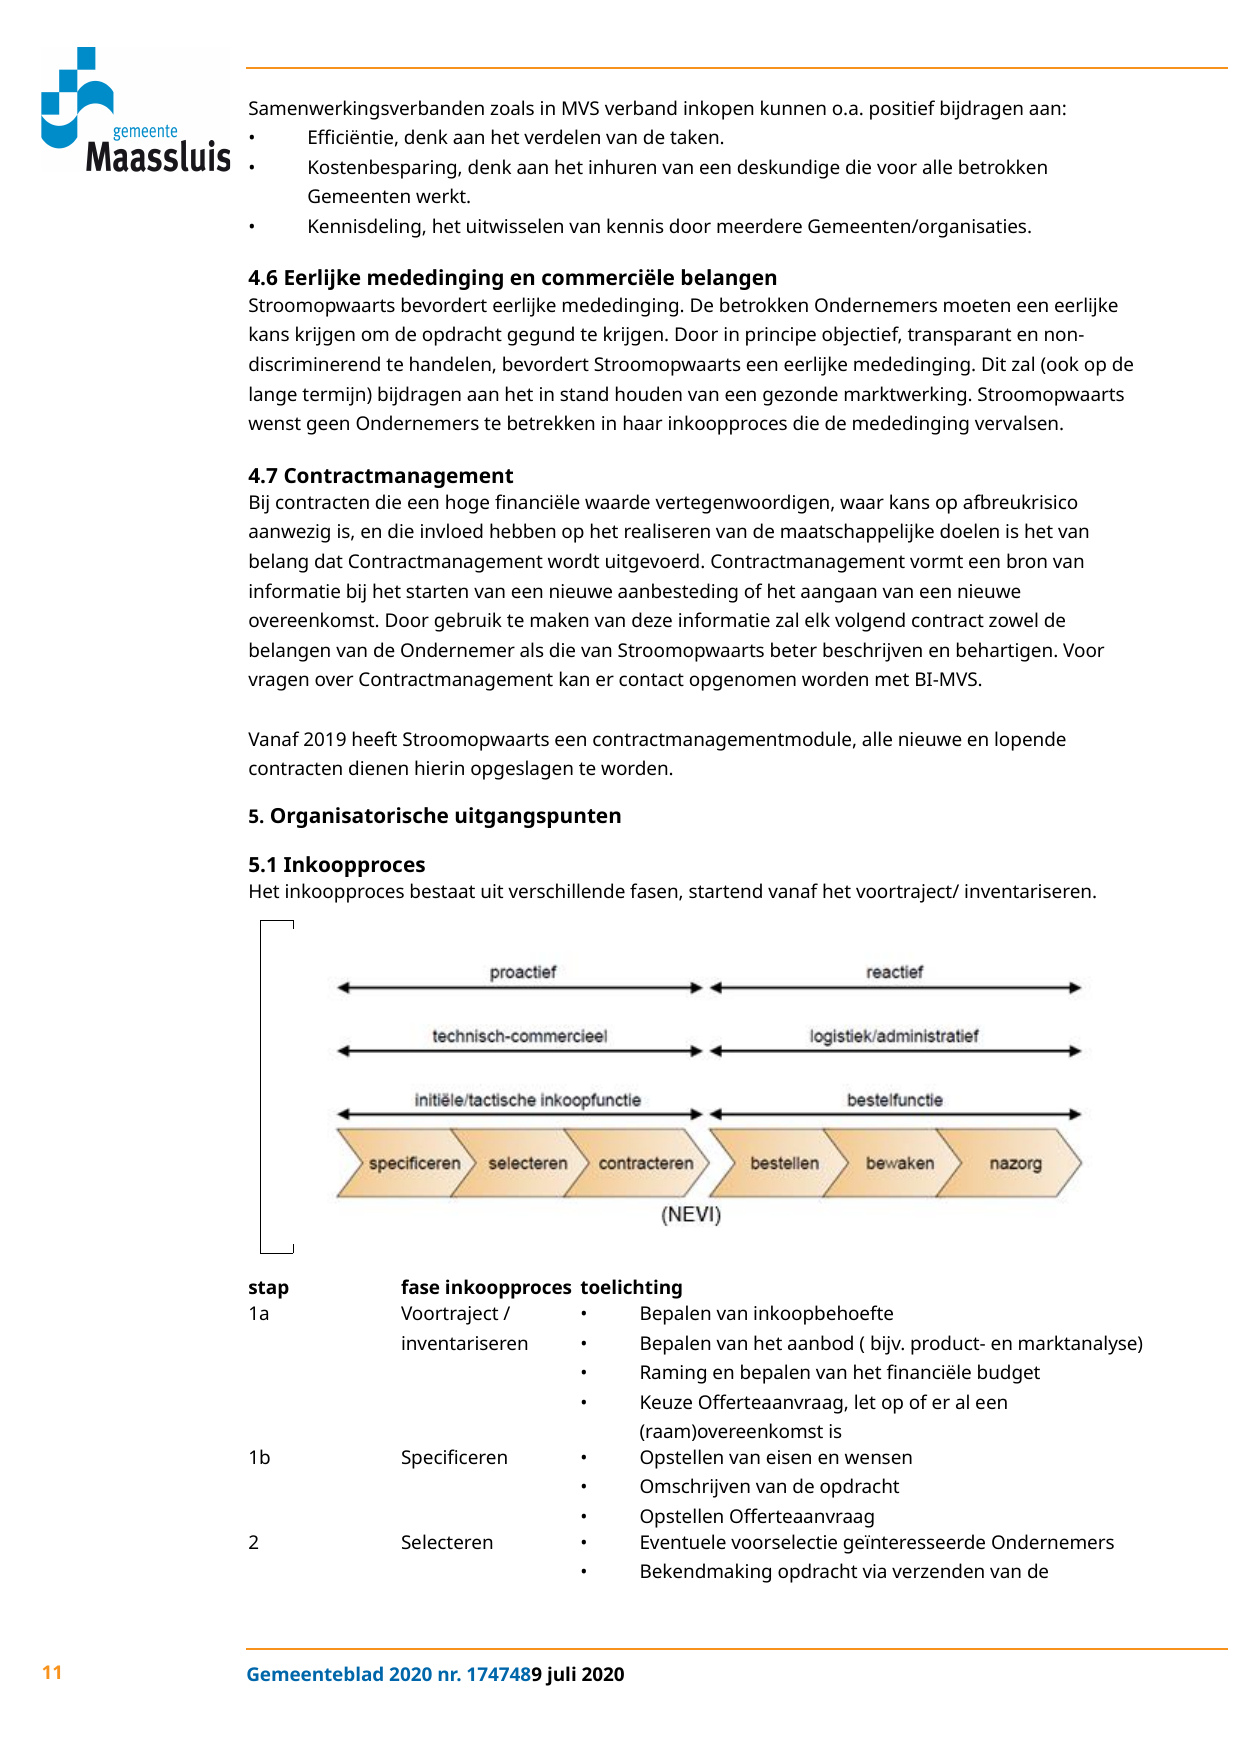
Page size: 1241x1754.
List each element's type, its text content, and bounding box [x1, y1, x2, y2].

list Kostenbesparing, denk aan het inhuren van een deskundige die voor alle betrokken Gemeenten werkt. [248, 154, 1152, 209]
text 5.1 Inkoopproces [248, 850, 1152, 879]
picture [268, 929, 1173, 1244]
text Bij contracten die een hoge financiële waarde vertegenwoordigen, waar kans op afbreukrisico aanwezig is, en die invloed hebben op het realiseren van de maatschappelijke doelen is het van belang dat Contractmanagement wordt uitgevoerd. Contractmanagement vormt een bron van informatie bij het starten van een nieuwe aanbesteding of het aangaan van een nieuwe overeenkomst. Door gebruik te maken van deze informatie zal elk volgend contract zowel de belangen van de Ondernemer als die van Stroomopwaarts beter beschrijven en behartigen. Voor vragen over Contractmanagement kan er contact opgenomen worden met BI-MVS. [248, 489, 1152, 692]
table_cell 1b [248, 1444, 401, 1529]
table_cell 2 [248, 1529, 401, 1584]
text 5. Organisatorische uitgangspunten [248, 801, 1152, 829]
text 4.7 Contractmanagement [248, 461, 1152, 489]
list Efficiëntie, denk aan het verdelen van de taken. [248, 124, 1152, 150]
text Samenwerkingsverbanden zoals in MVS verband inkopen kunnen o.a. positief bijdragen aan: [248, 95, 1152, 121]
picture [41, 47, 77, 92]
table_cell Voortraject / inventariseren [401, 1300, 580, 1444]
table_header toelichting [580, 1274, 1152, 1300]
table_cell Opstellen van eisen en wensen Omschrijven van de opdracht Opstellen Offerteaanvraag [580, 1444, 1152, 1529]
text Stroomopwaarts bevordert eerlijke mededinging. De betrokken Ondernemers moeten een eerlijke kans krijgen om de opdracht gegund te krijgen. Door in principe objectief, transparant en non-discriminerend te handelen, bevordert Stroomopwaarts een eerlijke mededinging. Dit zal (ook op de lange termijn) bijdragen aan het in stand houden van een gezonde marktwerking. Stroomopwaarts wenst geen Ondernemers te betrekken in haar inkoopproces die de mededinging vervalsen. [248, 292, 1152, 436]
text Het inkoopproces bestaat uit verschillende fasen, startend vanaf het voortraject/ inventariseren. [248, 879, 1152, 904]
table_cell Specificeren [401, 1444, 580, 1529]
text 4.6 Eerlijke mededinging en commerciële belangen [248, 263, 1152, 292]
table_cell Bepalen van inkoopbehoefte Bepalen van het aanbod ( bijv. product- en marktanalyse) Raming en bepalen van het financiële budget Keuze Offerteaanvraag, let op of er al een (raam)overeenkomst is [580, 1300, 1152, 1444]
list Kennisdeling, het uitwisselen van kennis door meerdere Gemeenten/organisaties. [248, 213, 1152, 239]
picture [41, 47, 231, 172]
table_cell Selecteren [401, 1529, 580, 1584]
text Vanaf 2019 heeft Stroomopwaarts een contractmanagementmodule, alle nieuwe en lopende contracten dienen hierin opgeslagen te worden. [248, 726, 1152, 781]
table_header stap [248, 1274, 401, 1300]
table_cell 1a [248, 1300, 401, 1444]
table_header fase inkoopproces [401, 1274, 580, 1300]
table_cell Eventuele voorselectie geïnteresseerde Ondernemers Bekendmaking opdracht via verzenden van de [580, 1529, 1152, 1584]
